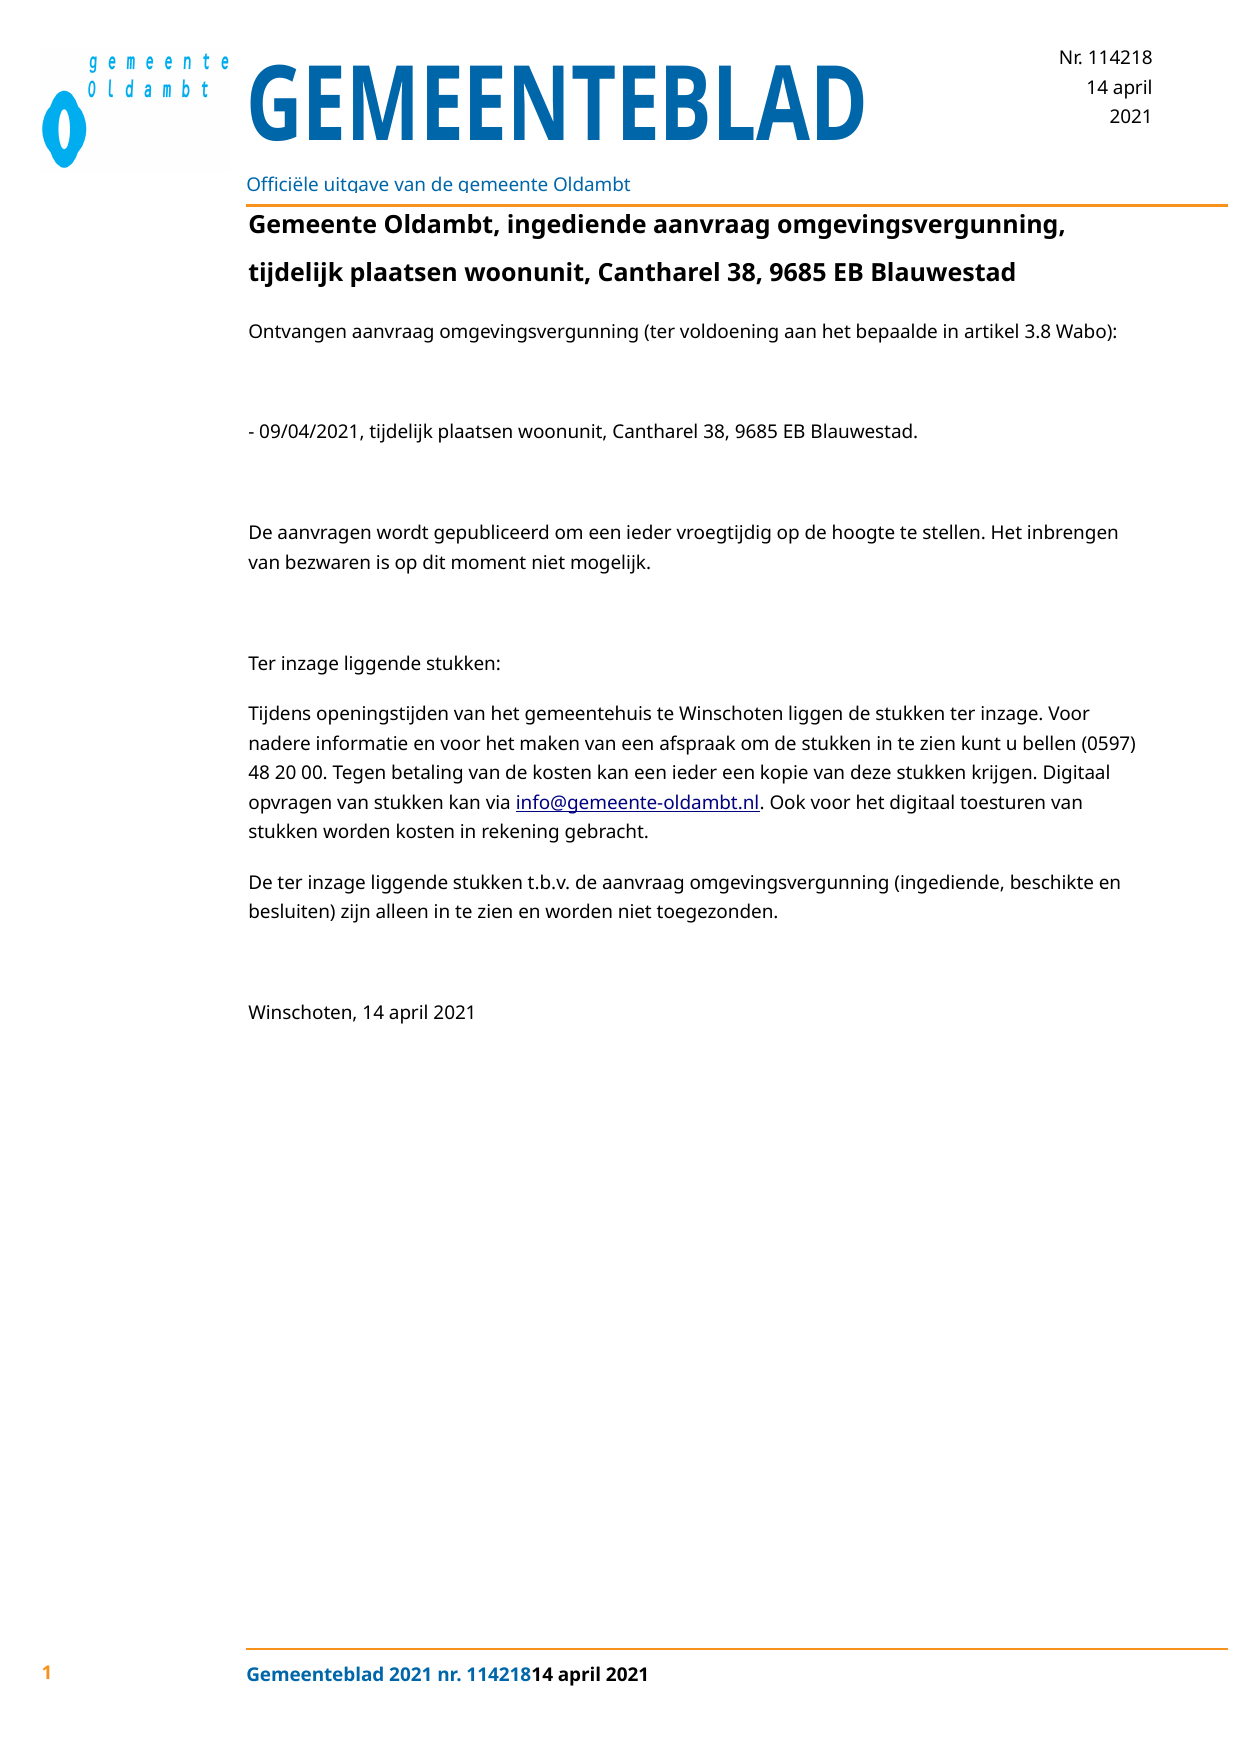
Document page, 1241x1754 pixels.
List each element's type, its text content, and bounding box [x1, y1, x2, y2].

text De aanvragen wordt gepubliceerd om een ieder vroegtijdig op de hoogte te stellen. Het inbrengen van bezwaren is op dit moment niet mogelijk. [248, 519, 1152, 575]
text Ter inzage liggende stukken: [248, 650, 1152, 676]
text Gemeente Oldambt, ingediende aanvraag omgevingsvergunning, tijdelijk plaatsen woonunit, Cantharel 38, 9685 EB Blauwestad [248, 207, 1152, 288]
text De ter inzage liggende stukken t.b.v. de aanvraag omgevingsvergunning (ingediende, beschikte en besluiten) zijn alleen in te zien en worden niet toegezonden. [248, 869, 1152, 924]
text - 09/04/2021, tijdelijk plaatsen woonunit, Cantharel 38, 9685 EB Blauwestad. [248, 419, 1152, 444]
text Winschoten, 14 april 2021 [248, 999, 1152, 1025]
text Ontvangen aanvraag omgevingsvergunning (ter voldoening aan het bepaalde in artikel 3.8 Wabo): [248, 318, 1152, 344]
picture [41, 47, 231, 172]
text Tijdens openingstijden van het gemeentehuis te Winschoten liggen de stukken ter inzage. Voor nadere informatie en voor het maken van een afspraak om de stukken in te zien kunt u bellen (0597) 48 20 00. Tegen betaling van de kosten kan een ieder een kopie van deze stukken krijgen. Digitaal opvragen van stukken kan via info@gemeente-oldambt.nl. Ook voor het digitaal toesturen van stukken worden kosten in rekening gebracht. [248, 700, 1152, 844]
